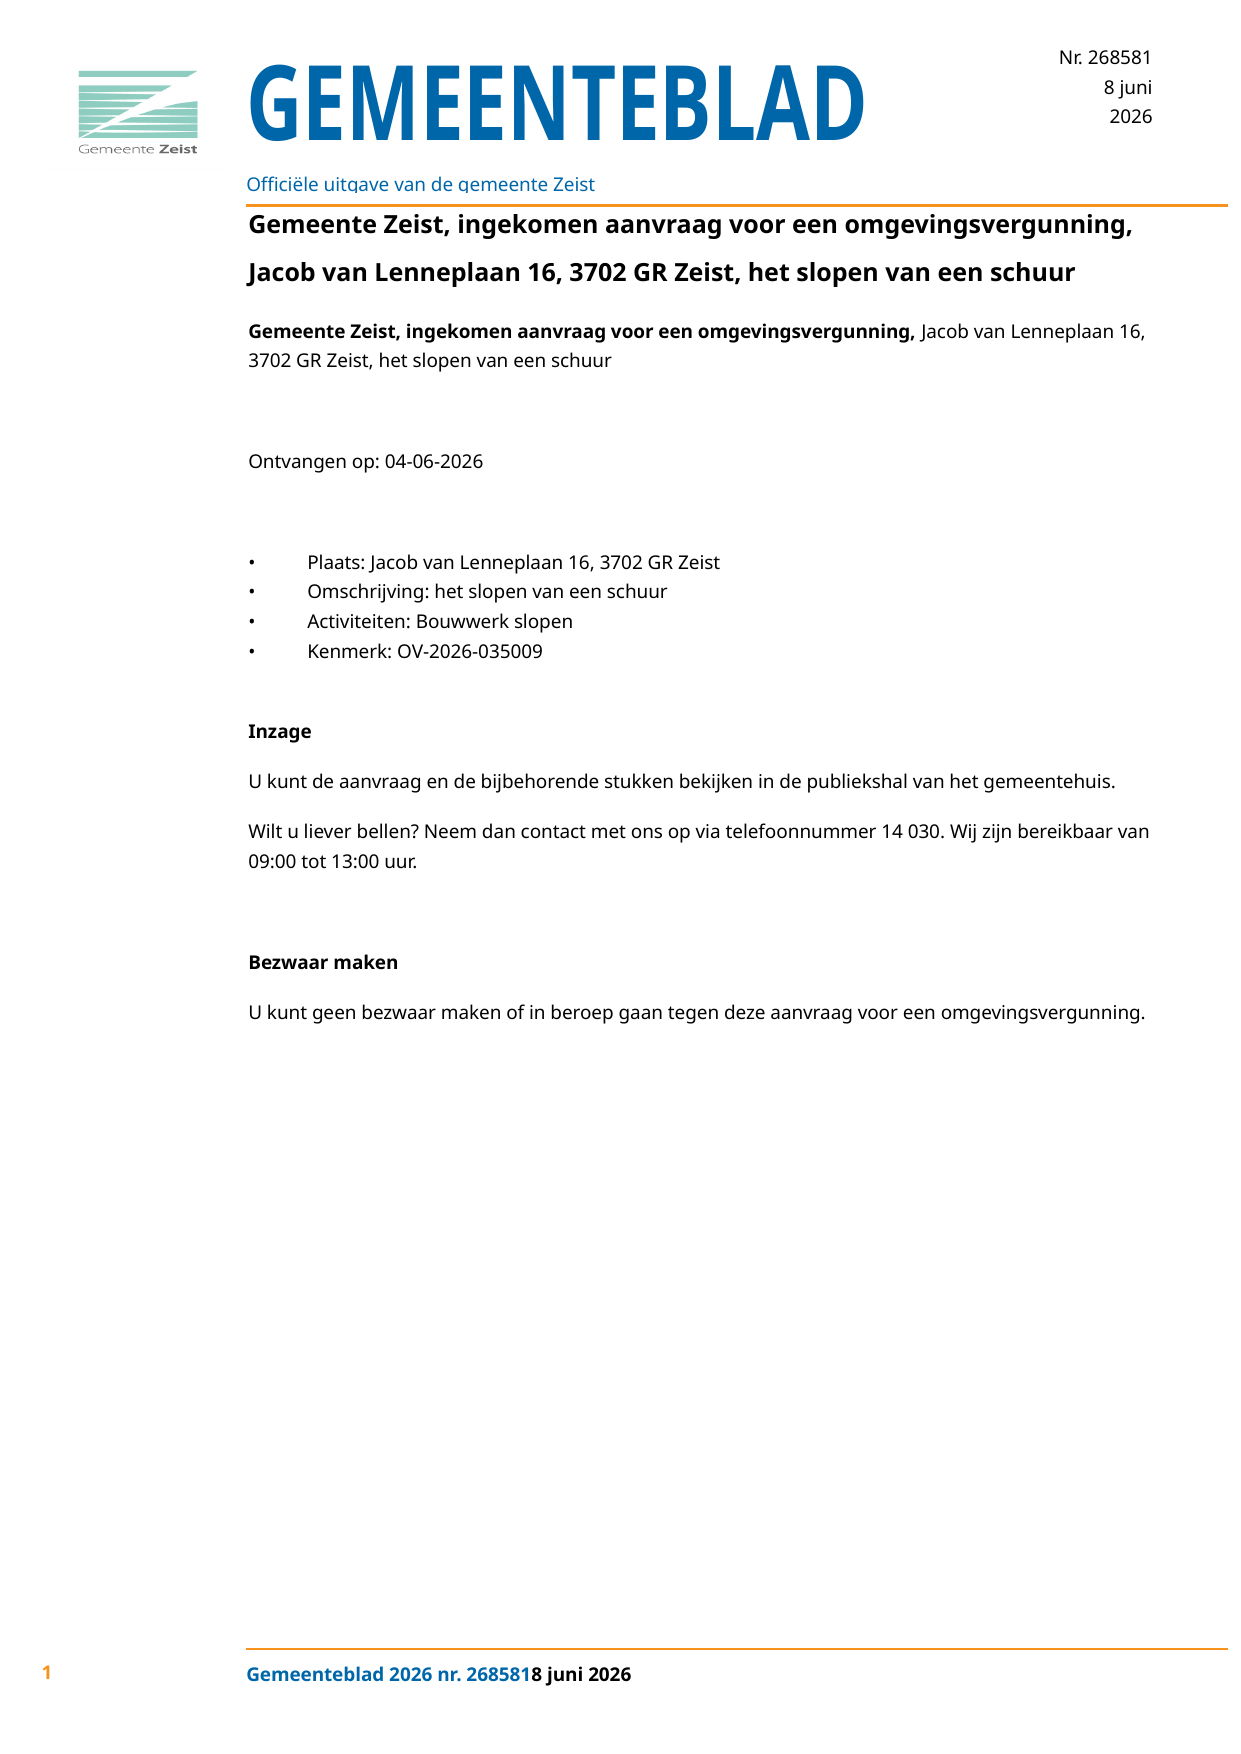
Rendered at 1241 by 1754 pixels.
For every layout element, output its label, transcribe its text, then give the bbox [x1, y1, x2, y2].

list Kenmerk: OV-2026-035009 [248, 638, 1152, 664]
text U kunt geen bezwaar maken of in beroep gaan tegen deze aanvraag voor een omgevingsvergunning. [248, 999, 1152, 1025]
text U kunt de aanvraag en de bijbehorende stukken bekijken in de publiekshal van het gemeentehuis. [248, 768, 1152, 794]
list Plaats: Jacob van Lenneplaan 16, 3702 GR Zeist [248, 549, 1152, 575]
text Gemeente Zeist, ingekomen aanvraag voor een omgevingsvergunning, Jacob van Lenneplaan 16, 3702 GR Zeist, het slopen van een schuur [248, 318, 1152, 373]
text Wilt u liever bellen? Neem dan contact met ons op via telefoonnummer 14 030. Wij zijn bereikbaar van 09:00 tot 13:00 uur. [248, 819, 1152, 874]
list Omschrijving: het slopen van een schuur [248, 579, 1152, 604]
text Gemeente Zeist, ingekomen aanvraag voor een omgevingsvergunning, Jacob van Lenneplaan 16, 3702 GR Zeist, het slopen van een schuur [248, 207, 1152, 288]
list Activiteiten: Bouwwerk slopen [248, 608, 1152, 634]
text Bezwaar maken [248, 949, 1152, 975]
text Inzage [248, 718, 1152, 744]
text Ontvangen op: 04-06-2026 [248, 448, 1152, 474]
picture [41, 47, 231, 172]
